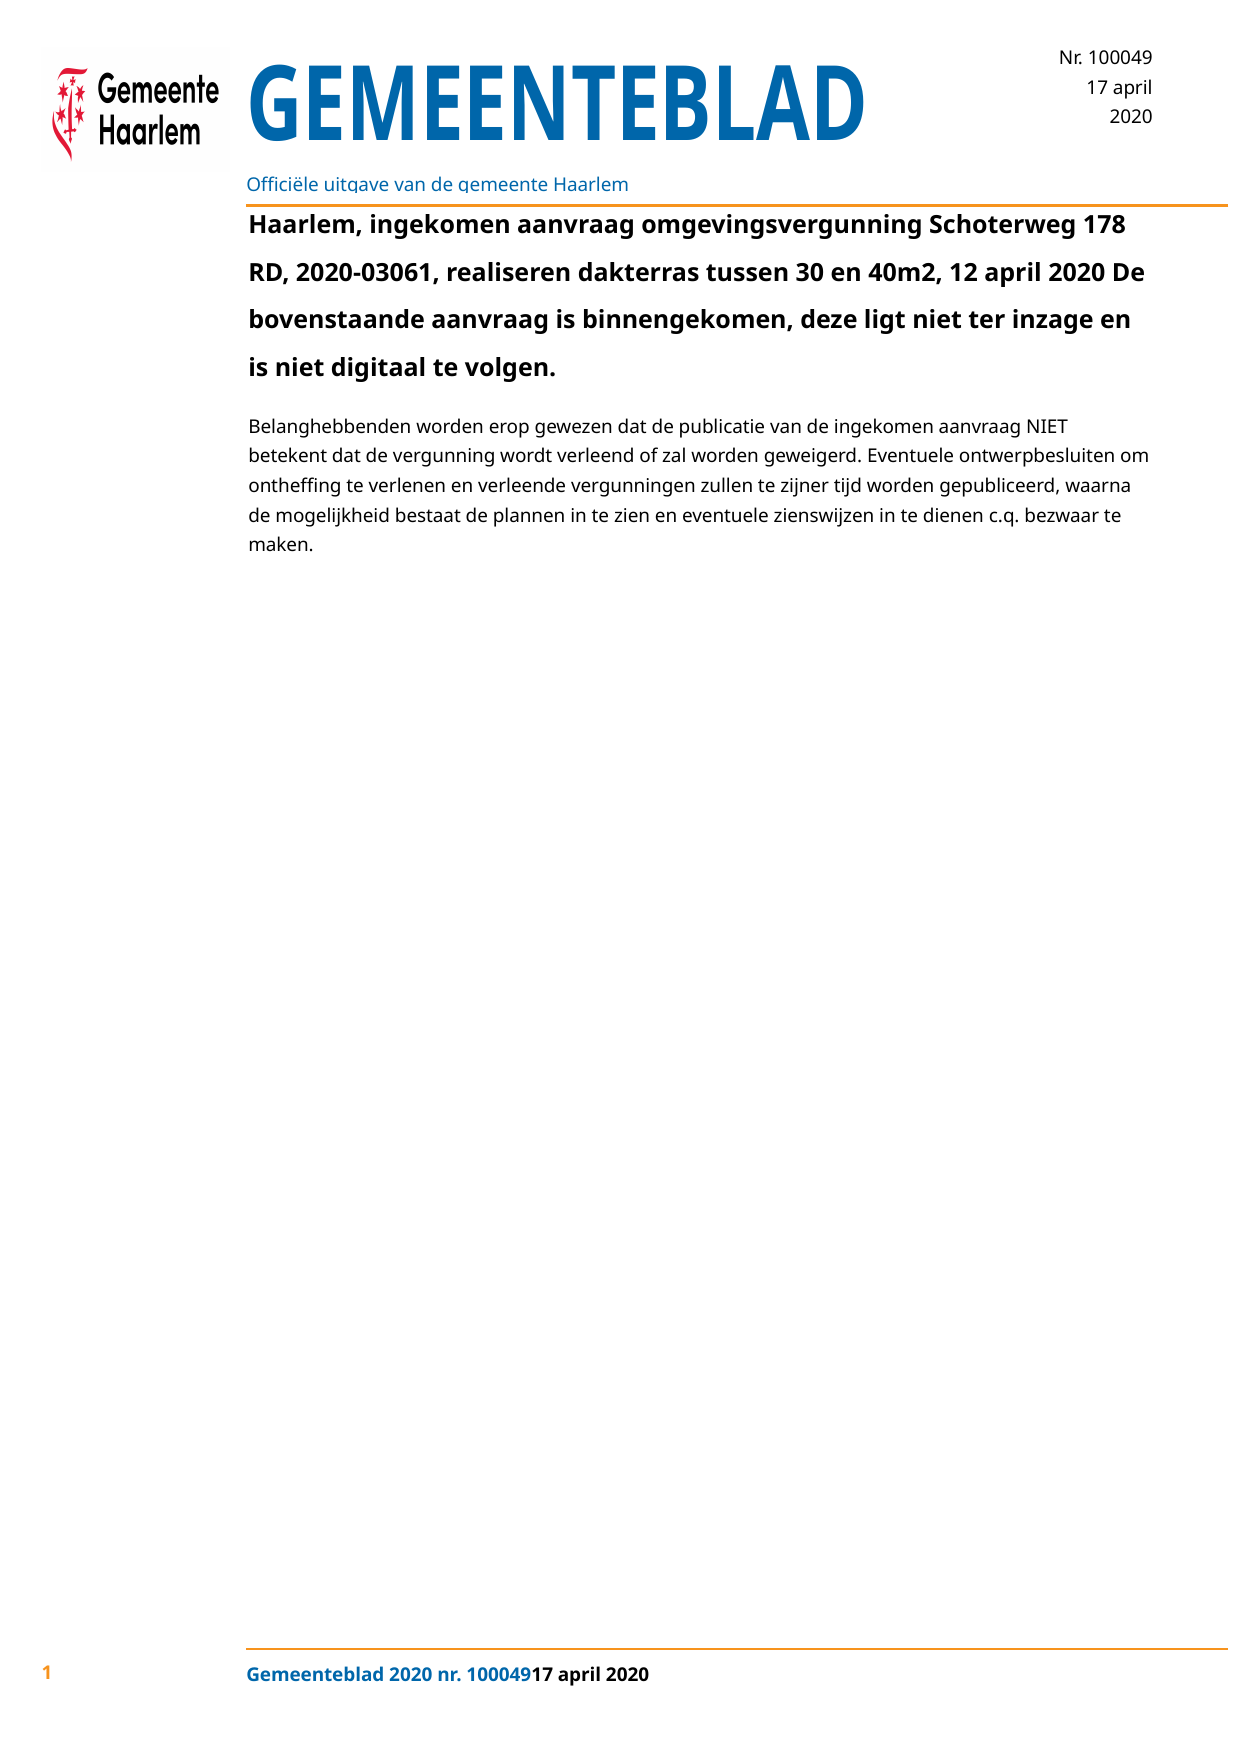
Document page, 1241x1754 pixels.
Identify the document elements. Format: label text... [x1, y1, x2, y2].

text Belanghebbenden worden erop gewezen dat de publicatie van de ingekomen aanvraag NIET betekent dat de vergunning wordt verleend of zal worden geweigerd. Eventuele ontwerpbesluiten om ontheffing te verlenen en verleende vergunningen zullen te zijner tijd worden gepubliceerd, waarna de mogelijkheid bestaat de plannen in te zien en eventuele zienswijzen in te dienen c.q. bezwaar te maken. [248, 413, 1152, 557]
text Haarlem, ingekomen aanvraag omgevingsvergunning Schoterweg 178 RD, 2020-03061, realiseren dakterras tussen 30 en 40m2, 12 april 2020 De bovenstaande aanvraag is binnengekomen, deze ligt niet ter inzage en is niet digitaal te volgen. [248, 207, 1152, 384]
picture [41, 47, 231, 172]
